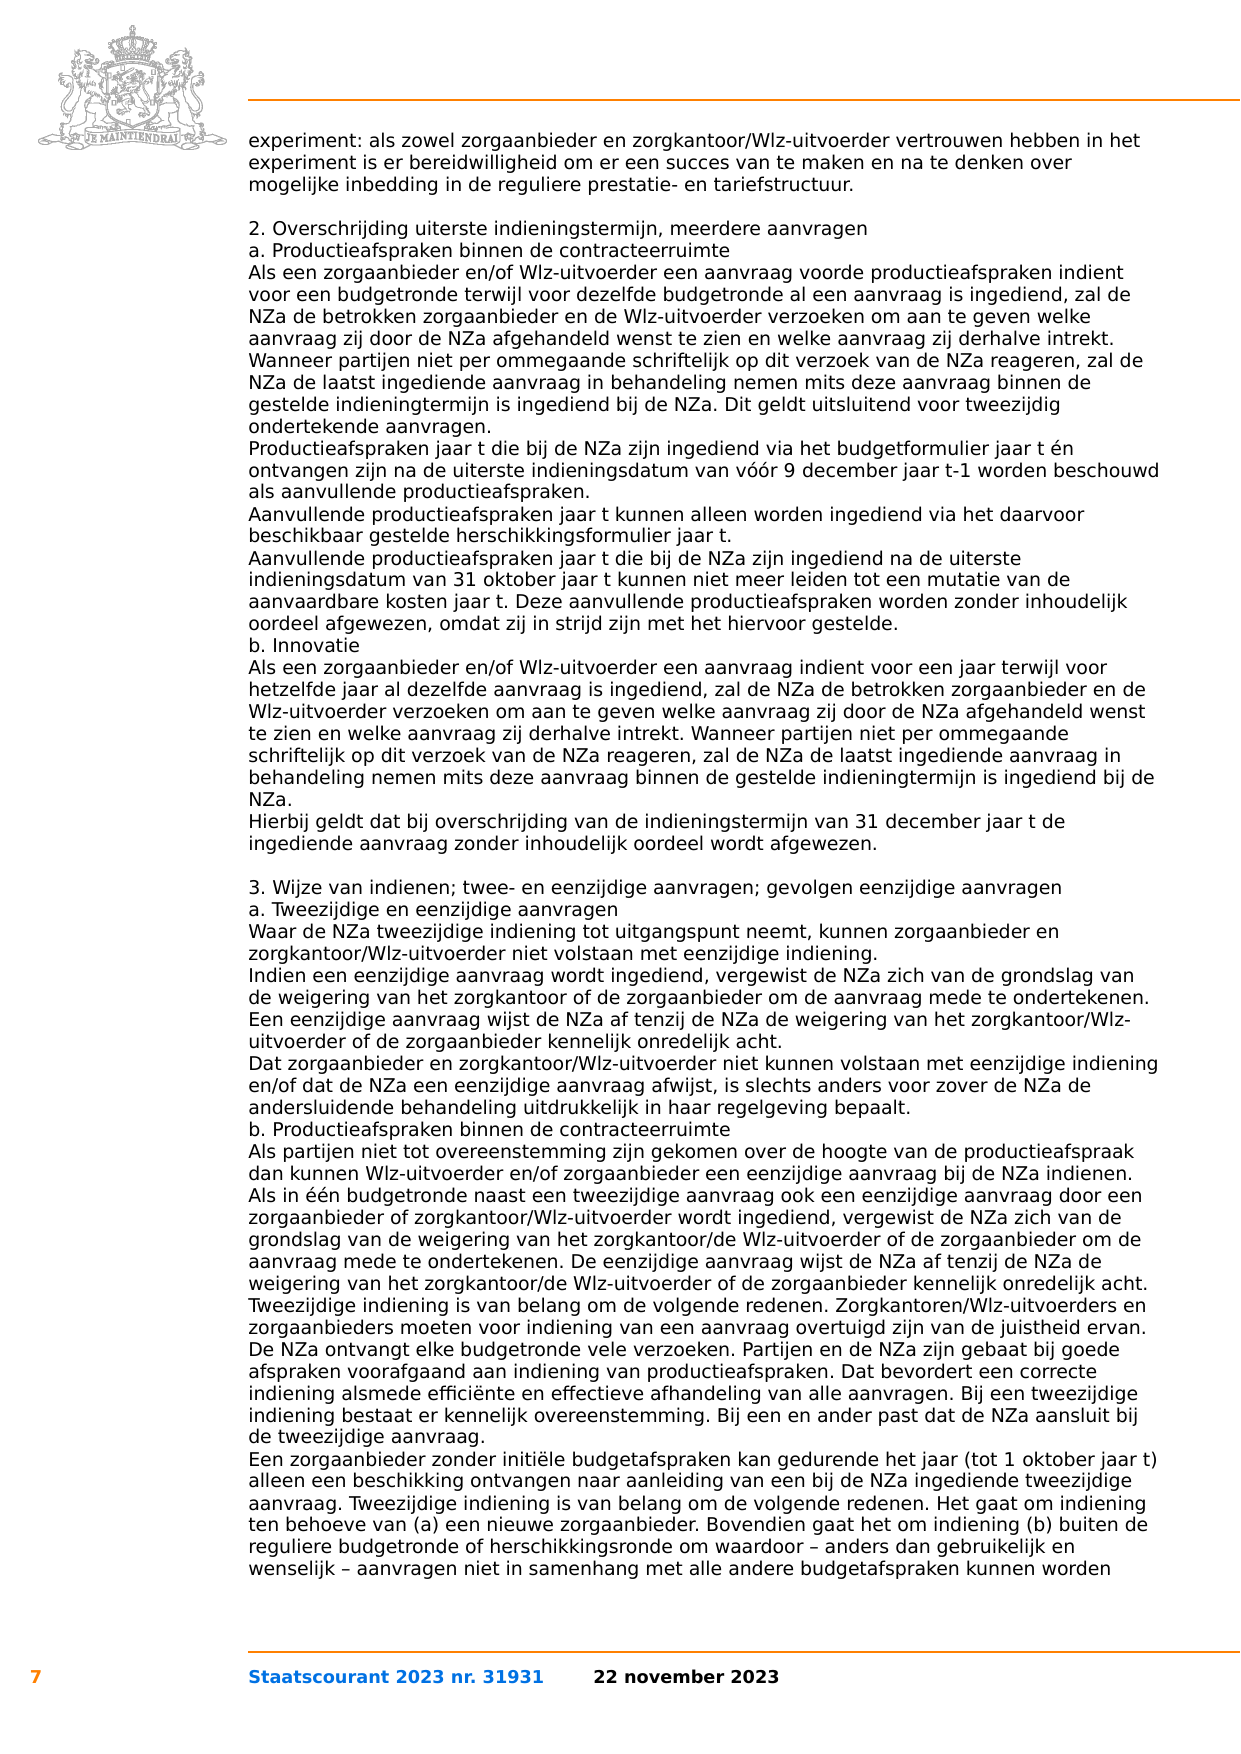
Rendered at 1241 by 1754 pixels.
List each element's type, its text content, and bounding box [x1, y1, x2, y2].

text Als partijen niet tot overeenstemming zijn gekomen over de hoogte van de productieafspraak dan kunnen Wlz-uitvoerder en/of zorgaanbieder een eenzijdige aanvraag bij de NZa indienen. [248, 1141, 1163, 1185]
text Een zorgaanbieder zonder initiële budgetafspraken kan gedurende het jaar (tot 1 oktober jaar t) alleen een beschikking ontvangen naar aanleiding van een bij de NZa ingediende tweezijdige aanvraag. Tweezijdige indiening is van belang om de volgende redenen. Het gaat om indiening ten behoeve van (a) een nieuwe zorgaanbieder. Bovendien gaat het om indiening (b) buiten de reguliere budgetronde of herschikkingsronde om waardoor – anders dan gebruikelijk en wenselijk – aanvragen niet in samenhang met alle andere budgetafspraken kunnen worden [248, 1448, 1163, 1580]
text 2. Overschrijding uiterste indieningstermijn, meerdere aanvragen [248, 218, 1163, 240]
picture [38, 25, 227, 150]
text Als een zorgaanbieder en/of Wlz-uitvoerder een aanvraag indient voor een jaar terwijl voor hetzelfde jaar al dezelfde aanvraag is ingediend, zal de NZa de betrokken zorgaanbieder en de Wlz-uitvoerder verzoeken om aan te geven welke aanvraag zij door de NZa afgehandeld wenst te zien en welke aanvraag zij derhalve intrekt. Wanneer partijen niet per ommegaande schriftelijk op dit verzoek van de NZa reageren, zal de NZa de laatst ingediende aanvraag in behandeling nemen mits deze aanvraag binnen de gestelde indieningtermijn is ingediend bij de NZa. [248, 657, 1163, 811]
text Dat zorgaanbieder en zorgkantoor/Wlz-uitvoerder niet kunnen volstaan met eenzijdige indiening en/of dat de NZa een eenzijdige aanvraag afwijst, is slechts anders voor zover de NZa de andersluidende behandeling uitdrukkelijk in haar regelgeving bepaalt. [248, 1053, 1163, 1119]
text Als een zorgaanbieder en/of Wlz-uitvoerder een aanvraag voorde productieafspraken indient voor een budgetronde terwijl voor dezelfde budgetronde al een aanvraag is ingediend, zal de NZa de betrokken zorgaanbieder en de Wlz-uitvoerder verzoeken om aan te geven welke aanvraag zij door de NZa afgehandeld wenst te zien en welke aanvraag zij derhalve intrekt. Wanneer partijen niet per ommegaande schriftelijk op dit verzoek van de NZa reageren, zal de NZa de laatst ingediende aanvraag in behandeling nemen mits deze aanvraag binnen de gestelde indieningtermijn is ingediend bij de NZa. Dit geldt uitsluitend voor tweezijdig ondertekende aanvragen. [248, 262, 1163, 437]
text Aanvullende productieafspraken jaar t kunnen alleen worden ingediend via het daarvoor beschikbaar gestelde herschikkingsformulier jaar t. [248, 503, 1163, 547]
text b. Innovatie [248, 635, 1163, 657]
text b. Productieafspraken binnen de contracteerruimte [248, 1119, 1163, 1141]
text Als in één budgetronde naast een tweezijdige aanvraag ook een eenzijdige aanvraag door een zorgaanbieder of zorgkantoor/Wlz-uitvoerder wordt ingediend, vergewist de NZa zich van de grondslag van de weigering van het zorgkantoor/de Wlz-uitvoerder of de zorgaanbieder om de aanvraag mede te ondertekenen. De eenzijdige aanvraag wijst de NZa af tenzij de NZa de weigering van het zorgkantoor/de Wlz-uitvoerder of de zorgaanbieder kennelijk onredelijk acht. [248, 1185, 1163, 1294]
text Indien een eenzijdige aanvraag wordt ingediend, vergewist de NZa zich van de grondslag van de weigering van het zorgkantoor of de zorgaanbieder om de aanvraag mede te ondertekenen. Een eenzijdige aanvraag wijst de NZa af tenzij de NZa de weigering van het zorgkantoor/Wlz-uitvoerder of de zorgaanbieder kennelijk onredelijk acht. [248, 965, 1163, 1053]
text Waar de NZa tweezijdige indiening tot uitgangspunt neemt, kunnen zorgaanbieder en zorgkantoor/Wlz-uitvoerder niet volstaan met eenzijdige indiening. [248, 921, 1163, 965]
text Aanvullende productieafspraken jaar t die bij de NZa zijn ingediend na de uiterste indieningsdatum van 31 oktober jaar t kunnen niet meer leiden tot een mutatie van de aanvaardbare kosten jaar t. Deze aanvullende productieafspraken worden zonder inhoudelijk oordeel afgewezen, omdat zij in strijd zijn met het hiervoor gestelde. [248, 547, 1163, 635]
text Hierbij geldt dat bij overschrijding van de indieningstermijn van 31 december jaar t de ingediende aanvraag zonder inhoudelijk oordeel wordt afgewezen. [248, 811, 1163, 855]
text 3. Wijze van indienen; twee- en eenzijdige aanvragen; gevolgen eenzijdige aanvragen [248, 877, 1163, 899]
text a. Productieafspraken binnen de contracteerruimte [248, 240, 1163, 262]
text experiment: als zowel zorgaanbieder en zorgkantoor/Wlz-uitvoerder vertrouwen hebben in het experiment is er bereidwilligheid om er een succes van te maken en na te denken over mogelijke inbedding in de reguliere prestatie- en tariefstructuur. [248, 130, 1163, 196]
text a. Tweezijdige en eenzijdige aanvragen [248, 899, 1163, 921]
text Productieafspraken jaar t die bij de NZa zijn ingediend via het budgetformulier jaar t én ontvangen zijn na de uiterste indieningsdatum van vóór 9 december jaar t-1 worden beschouwd als aanvullende productieafspraken. [248, 437, 1163, 503]
text Tweezijdige indiening is van belang om de volgende redenen. Zorgkantoren/Wlz-uitvoerders en zorgaanbieders moeten voor indiening van een aanvraag overtuigd zijn van de juistheid ervan. De NZa ontvangt elke budgetronde vele verzoeken. Partijen en de NZa zijn gebaat bij goede afspraken voorafgaand aan indiening van productieafspraken. Dat bevordert een correcte indiening alsmede efficiënte en effectieve afhandeling van alle aanvragen. Bij een tweezijdige indiening bestaat er kennelijk overeenstemming. Bij een en ander past dat de NZa aansluit bij de tweezijdige aanvraag. [248, 1294, 1163, 1448]
